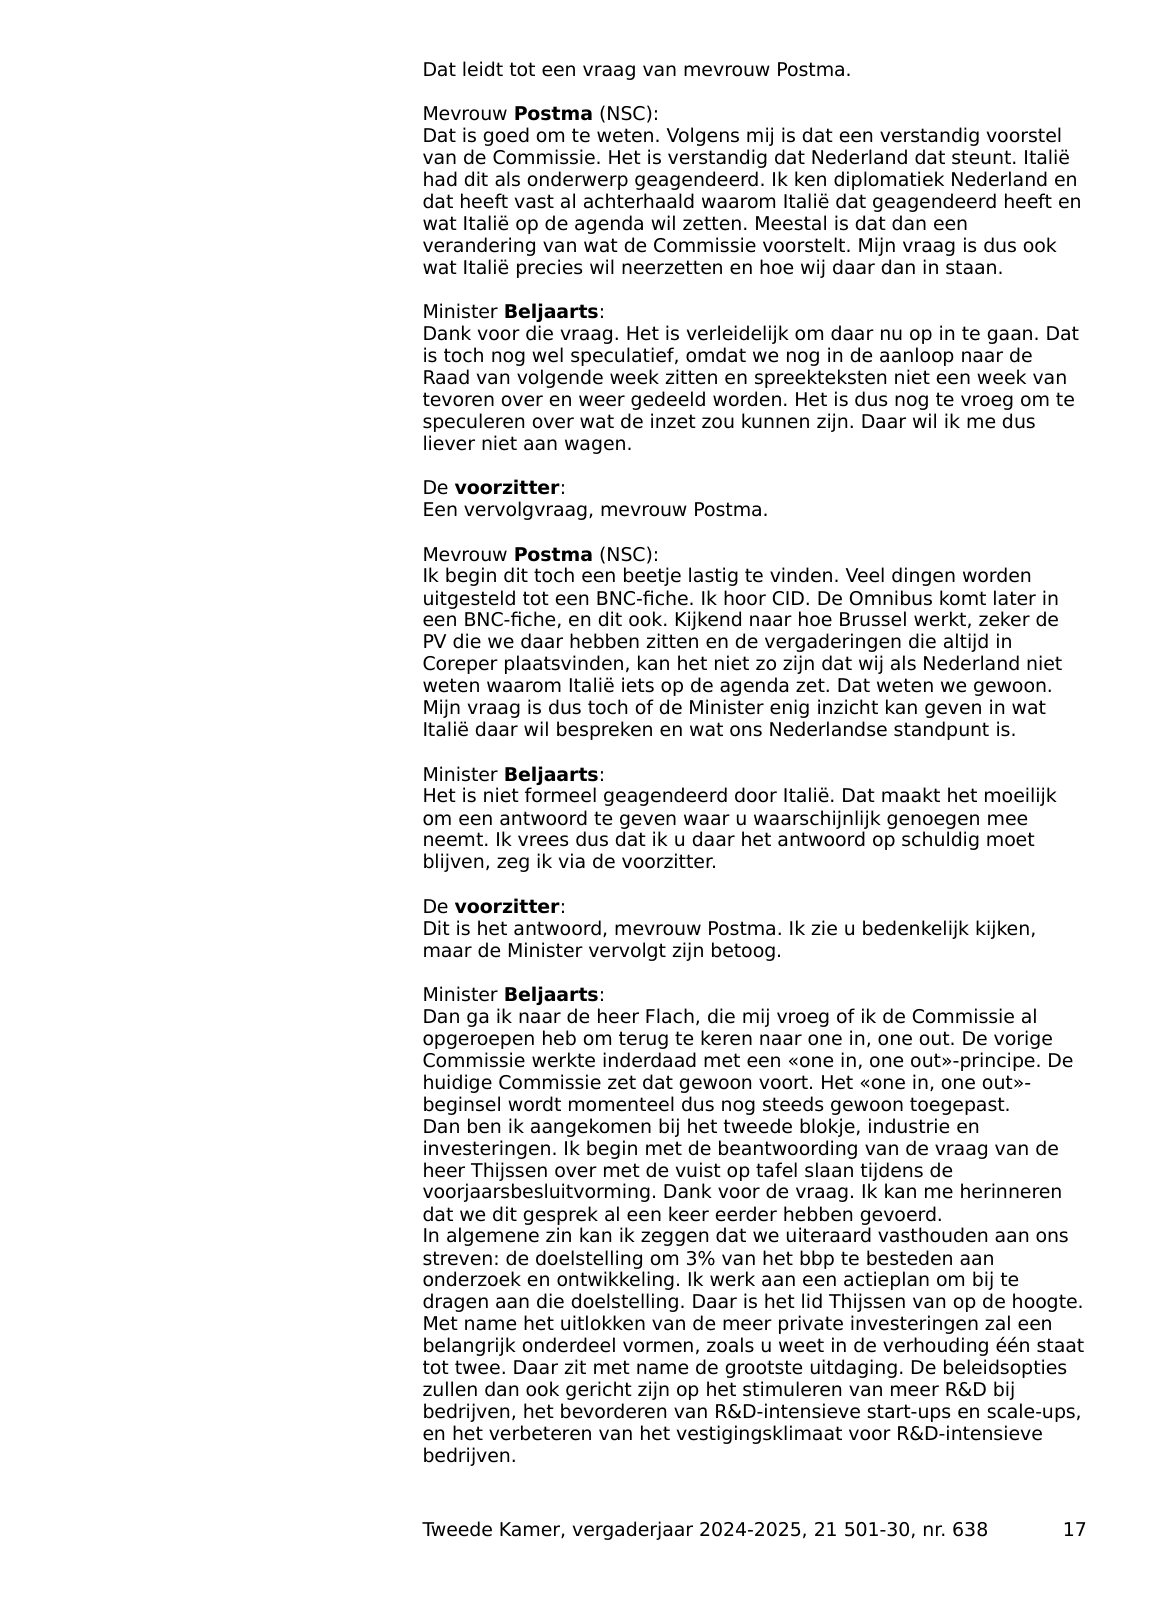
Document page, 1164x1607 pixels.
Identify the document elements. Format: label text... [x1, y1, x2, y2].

text De voorzitter: [422, 896, 1087, 917]
text Een vervolgvraag, mevrouw Postma. [422, 499, 1087, 521]
text Mevrouw Postma (NSC): [422, 543, 1087, 565]
text Dat is goed om te weten. Volgens mij is dat een verstandig voorstel van de Commissie. Het is verstandig dat Nederland dat steunt. Italië had dit als onderwerp geagendeerd. Ik ken diplomatiek Nederland en dat heeft vast al achterhaald waarom Italië dat geagendeerd heeft en wat Italië op de agenda wil zetten. Meestal is dat dan een verandering van wat de Commissie voorstelt. Mijn vraag is dus ook wat Italië precies wil neerzetten en hoe wij daar dan in staan. [422, 125, 1087, 279]
text Ik begin dit toch een beetje lastig te vinden. Veel dingen worden uitgesteld tot een BNC-fiche. Ik hoor CID. De Omnibus komt later in een BNC-fiche, en dit ook. Kijkend naar hoe Brussel werkt, zeker de PV die we daar hebben zitten en de vergaderingen die altijd in Coreper plaatsvinden, kan het niet zo zijn dat wij als Nederland niet weten waarom Italië iets op de agenda zet. Dat weten we gewoon. Mijn vraag is dus toch of de Minister enig inzicht kan geven in wat Italië daar wil bespreken en wat ons Nederlandse standpunt is. [422, 565, 1087, 741]
text Dank voor die vraag. Het is verleidelijk om daar nu op in te gaan. Dat is toch nog wel speculatief, omdat we nog in de aanloop naar de Raad van volgende week zitten en spreekteksten niet een week van tevoren over en weer gedeeld worden. Het is dus nog te vroeg om te speculeren over wat de inzet zou kunnen zijn. Daar wil ik me dus liever niet aan wagen. [422, 323, 1087, 455]
text Dit is het antwoord, mevrouw Postma. Ik zie u bedenkelijk kijken, maar de Minister vervolgt zijn betoog. [422, 917, 1087, 961]
text Dat leidt tot een vraag van mevrouw Postma. [422, 59, 1087, 81]
text Het is niet formeel geagendeerd door Italië. Dat maakt het moeilijk om een antwoord te geven waar u waarschijnlijk genoegen mee neemt. Ik vrees dus dat ik u daar het antwoord op schuldig moet blijven, zeg ik via de voorzitter. [422, 785, 1087, 873]
text Minister Beljaarts: [422, 984, 1087, 1006]
text Dan ben ik aangekomen bij het tweede blokje, industrie en investeringen. Ik begin met de beantwoording van de vraag van de heer Thijssen over met de vuist op tafel slaan tijdens de voorjaarsbesluitvorming. Dank voor de vraag. Ik kan me herinneren dat we dit gesprek al een keer eerder hebben gevoerd. [422, 1116, 1087, 1225]
text Mevrouw Postma (NSC): [422, 103, 1087, 125]
text Minister Beljaarts: [422, 301, 1087, 323]
text De voorzitter: [422, 477, 1087, 499]
text In algemene zin kan ik zeggen dat we uiteraard vasthouden aan ons streven: de doelstelling om 3% van het bbp te besteden aan onderzoek en ontwikkeling. Ik werk aan een actieplan om bij te dragen aan die doelstelling. Daar is het lid Thijssen van op de hoogte. Met name het uitlokken van de meer private investeringen zal een belangrijk onderdeel vormen, zoals u weet in de verhouding één staat tot twee. Daar zit met name de grootste uitdaging. De beleidsopties zullen dan ook gericht zijn op het stimuleren van meer R&D bij bedrijven, het bevorderen van R&D-intensieve start-ups en scale-ups, en het verbeteren van het vestigingsklimaat voor R&D-intensieve bedrijven. [422, 1225, 1087, 1467]
text Dan ga ik naar de heer Flach, die mij vroeg of ik de Commissie al opgeroepen heb om terug te keren naar one in, one out. De vorige Commissie werkte inderdaad met een «one in, one out»-principe. De huidige Commissie zet dat gewoon voort. Het «one in, one out»-beginsel wordt momenteel dus nog steeds gewoon toegepast. [422, 1006, 1087, 1116]
text Minister Beljaarts: [422, 763, 1087, 785]
